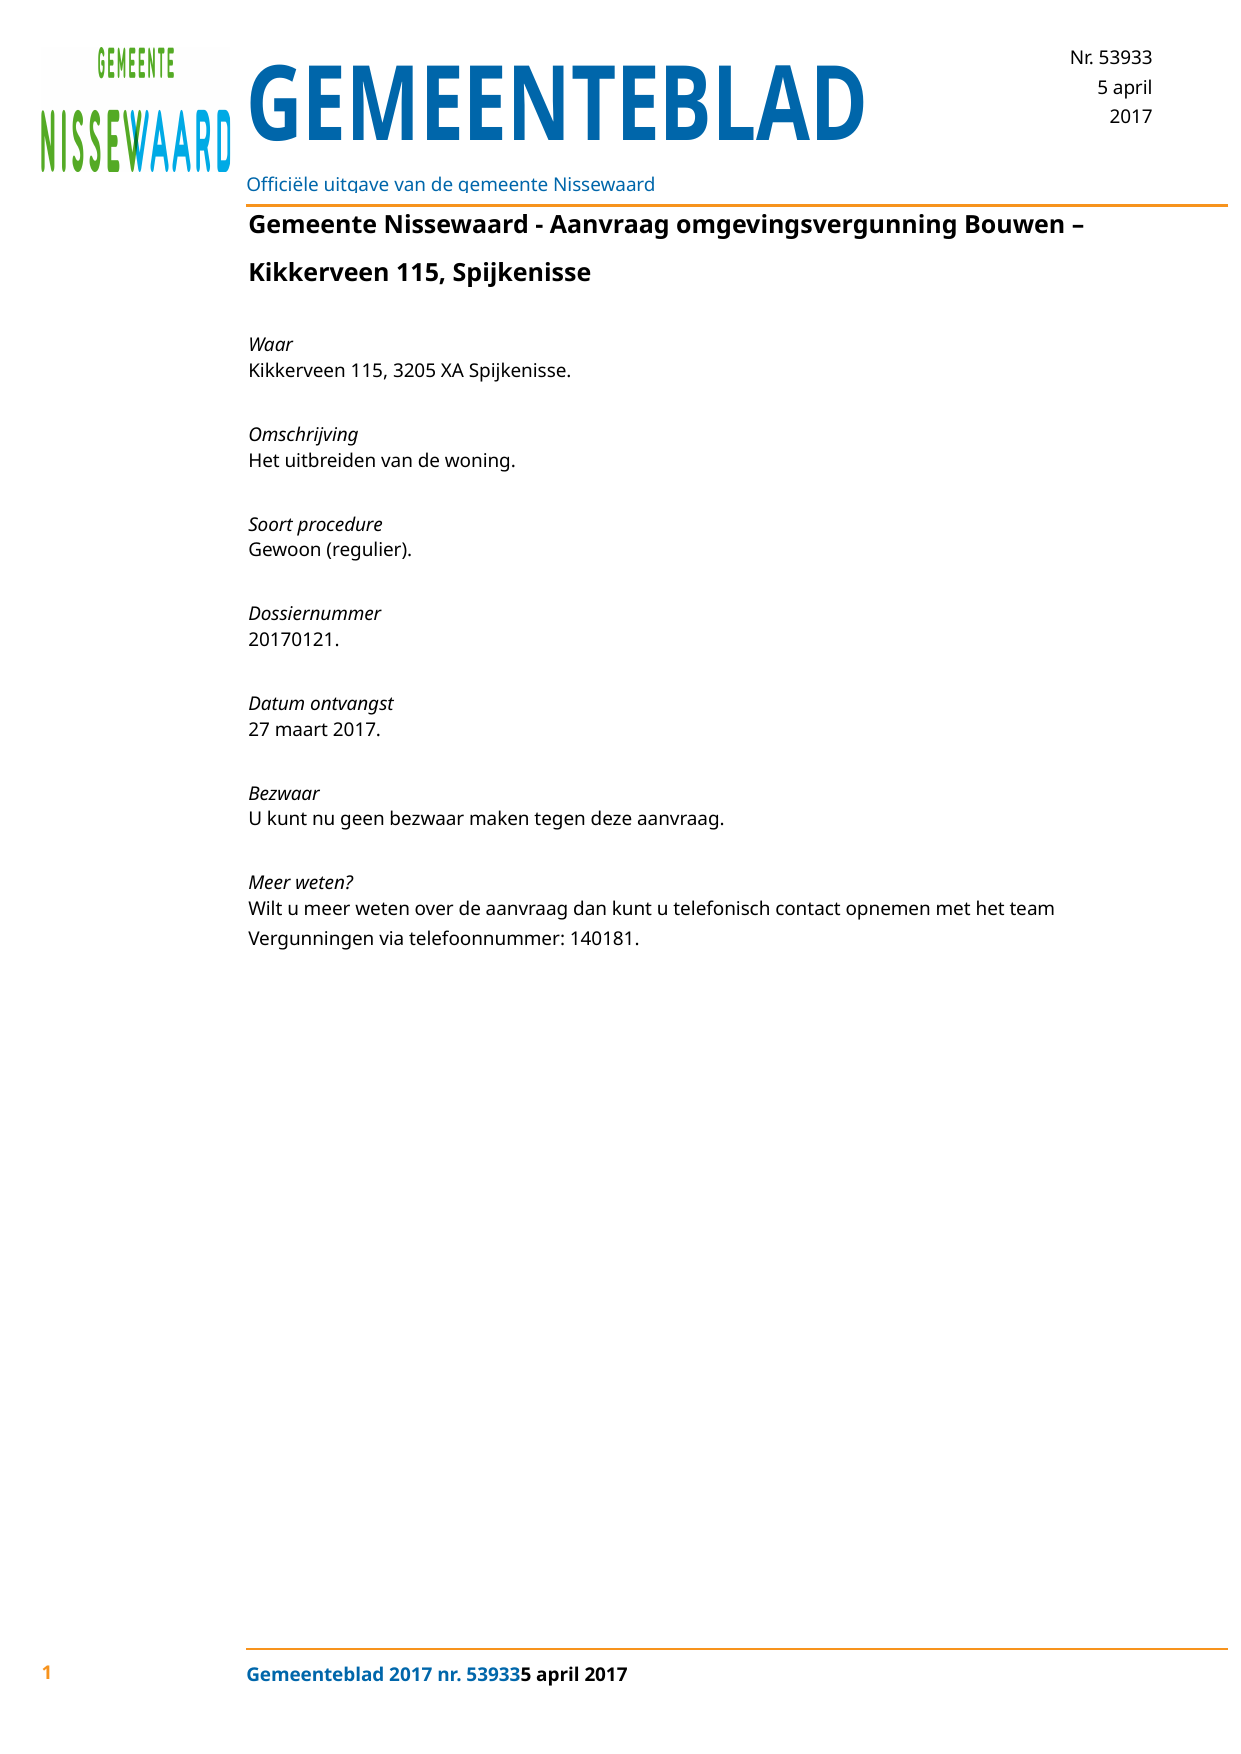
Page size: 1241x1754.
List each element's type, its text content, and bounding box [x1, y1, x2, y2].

text 27 maart 2017. [248, 716, 1152, 742]
text Omschrijving [248, 421, 1152, 447]
text Dossiernummer [248, 601, 1152, 626]
text Gemeente Nissewaard - Aanvraag omgevingsvergunning Bouwen – Kikkerveen 115, Spijkenisse [248, 207, 1152, 288]
picture [222, 122, 227, 160]
picture [41, 47, 231, 172]
picture [154, 157, 165, 172]
text Datum ontvangst [248, 690, 1152, 716]
text Waar [248, 331, 1152, 357]
text Kikkerveen 115, 3205 XA Spijkenisse. [248, 357, 1152, 383]
text Bezwaar [248, 780, 1152, 806]
picture [176, 157, 187, 172]
picture [201, 122, 206, 138]
text Wilt u meer weten over de aanvraag dan kunt u telefonisch contact opnemen met het team Vergunningen via telefoonnummer: 140181. [248, 895, 1152, 951]
picture [200, 151, 206, 172]
text Gewoon (regulier). [248, 537, 1152, 562]
text Soort procedure [248, 511, 1152, 537]
text U kunt nu geen bezwaar maken tegen deze aanvraag. [248, 806, 1152, 831]
text Het uitbreiden van de woning. [248, 447, 1152, 473]
text Meer weten? [248, 869, 1152, 895]
text 20170121. [248, 626, 1152, 652]
